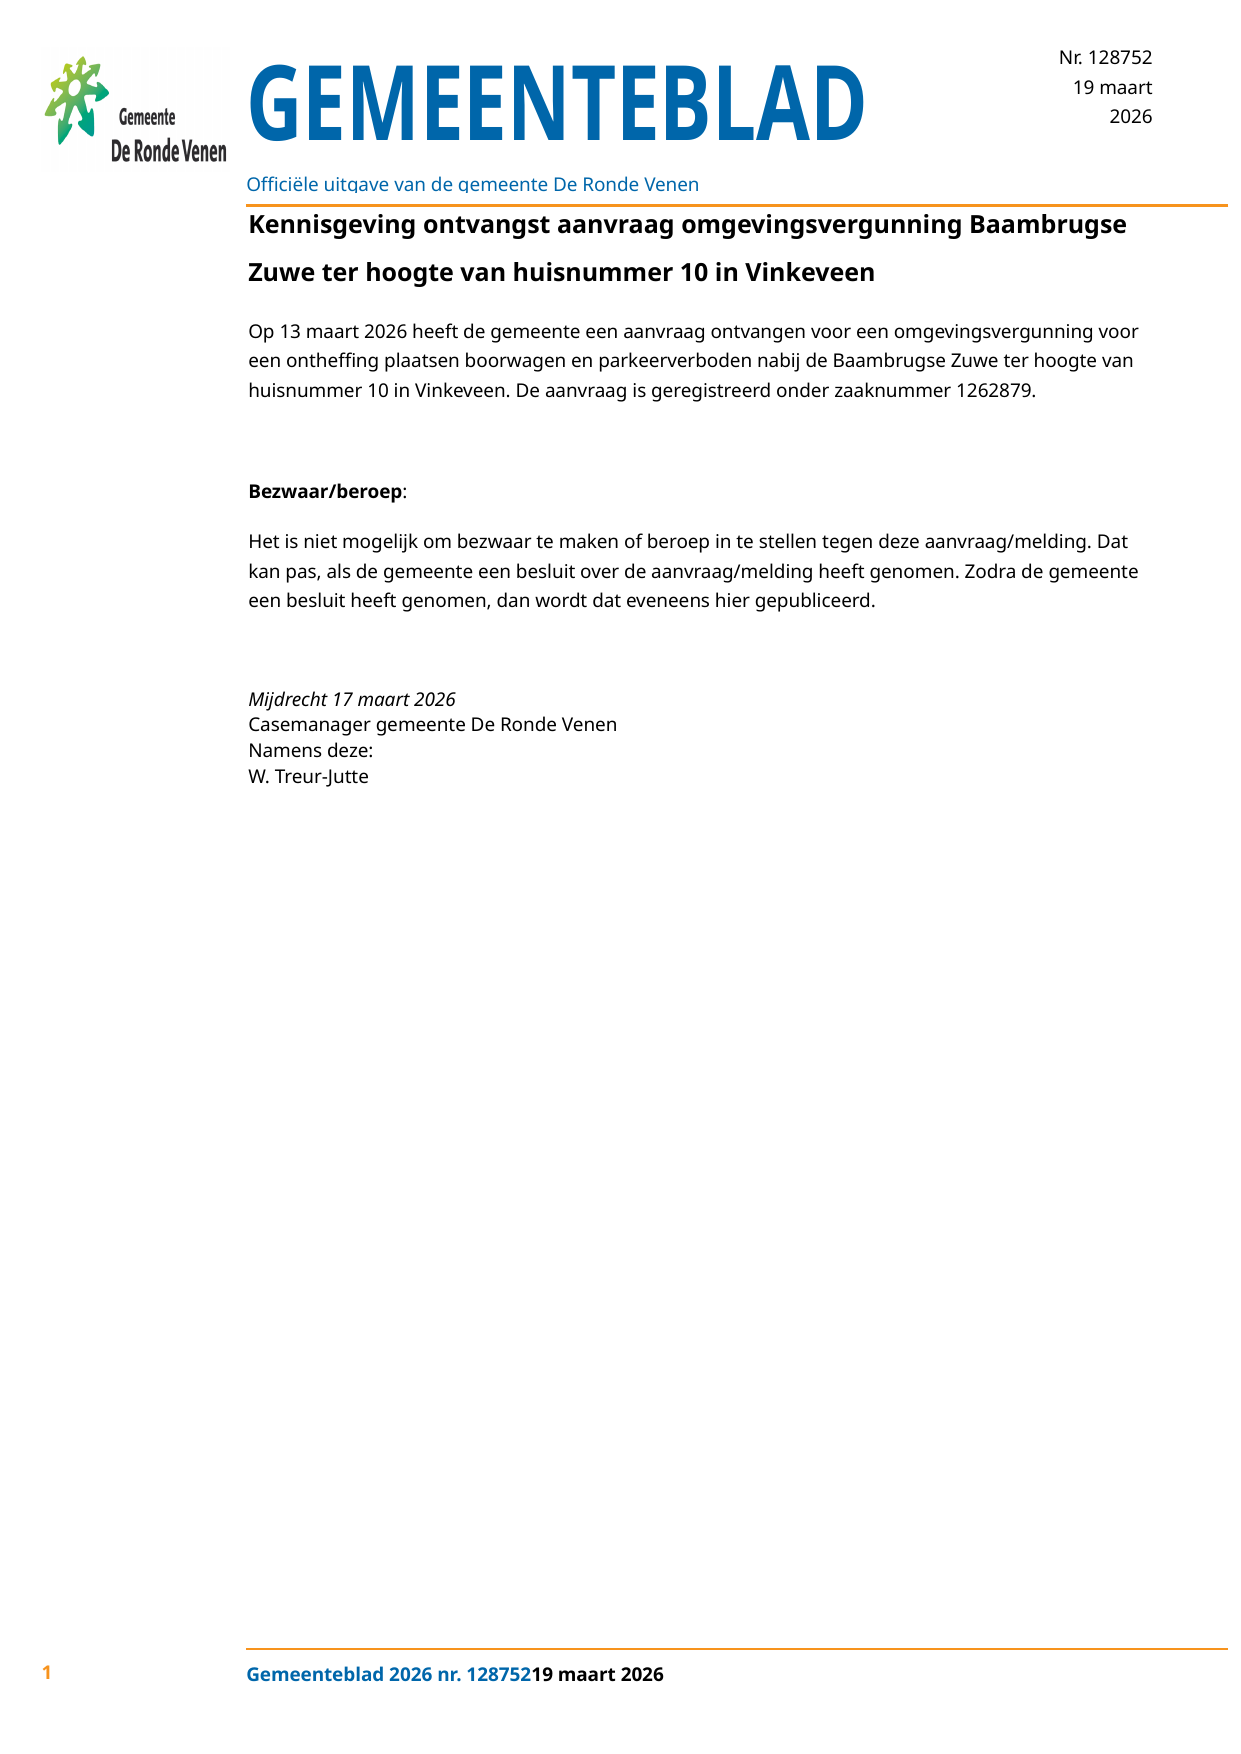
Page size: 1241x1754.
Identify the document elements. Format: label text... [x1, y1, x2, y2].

text W. Treur-Jutte [248, 763, 1152, 789]
text Kennisgeving ontvangst aanvraag omgevingsvergunning Baambrugse Zuwe ter hoogte van huisnummer 10 in Vinkeveen [248, 207, 1152, 288]
text Casemanager gemeente De Ronde Venen [248, 711, 1152, 737]
text Namens deze: [248, 737, 1152, 763]
text Op 13 maart 2026 heeft de gemeente een aanvraag ontvangen voor een omgevingsvergunning voor een ontheffing plaatsen boorwagen en parkeerverboden nabij de Baambrugse Zuwe ter hoogte van huisnummer 10 in Vinkeveen. De aanvraag is geregistreerd onder zaaknummer 1262879. [248, 318, 1152, 403]
text Mijdrecht 17 maart 2026 [248, 686, 1152, 711]
text Bezwaar/beroep: [248, 478, 1152, 504]
text Het is niet mogelijk om bezwaar te maken of beroep in te stellen tegen deze aanvraag/melding. Dat kan pas, als de gemeente een besluit over de aanvraag/melding heeft genomen. Zodra de gemeente een besluit heeft genomen, dan wordt dat eveneens hier gepubliceerd. [248, 528, 1152, 613]
picture [41, 47, 231, 172]
